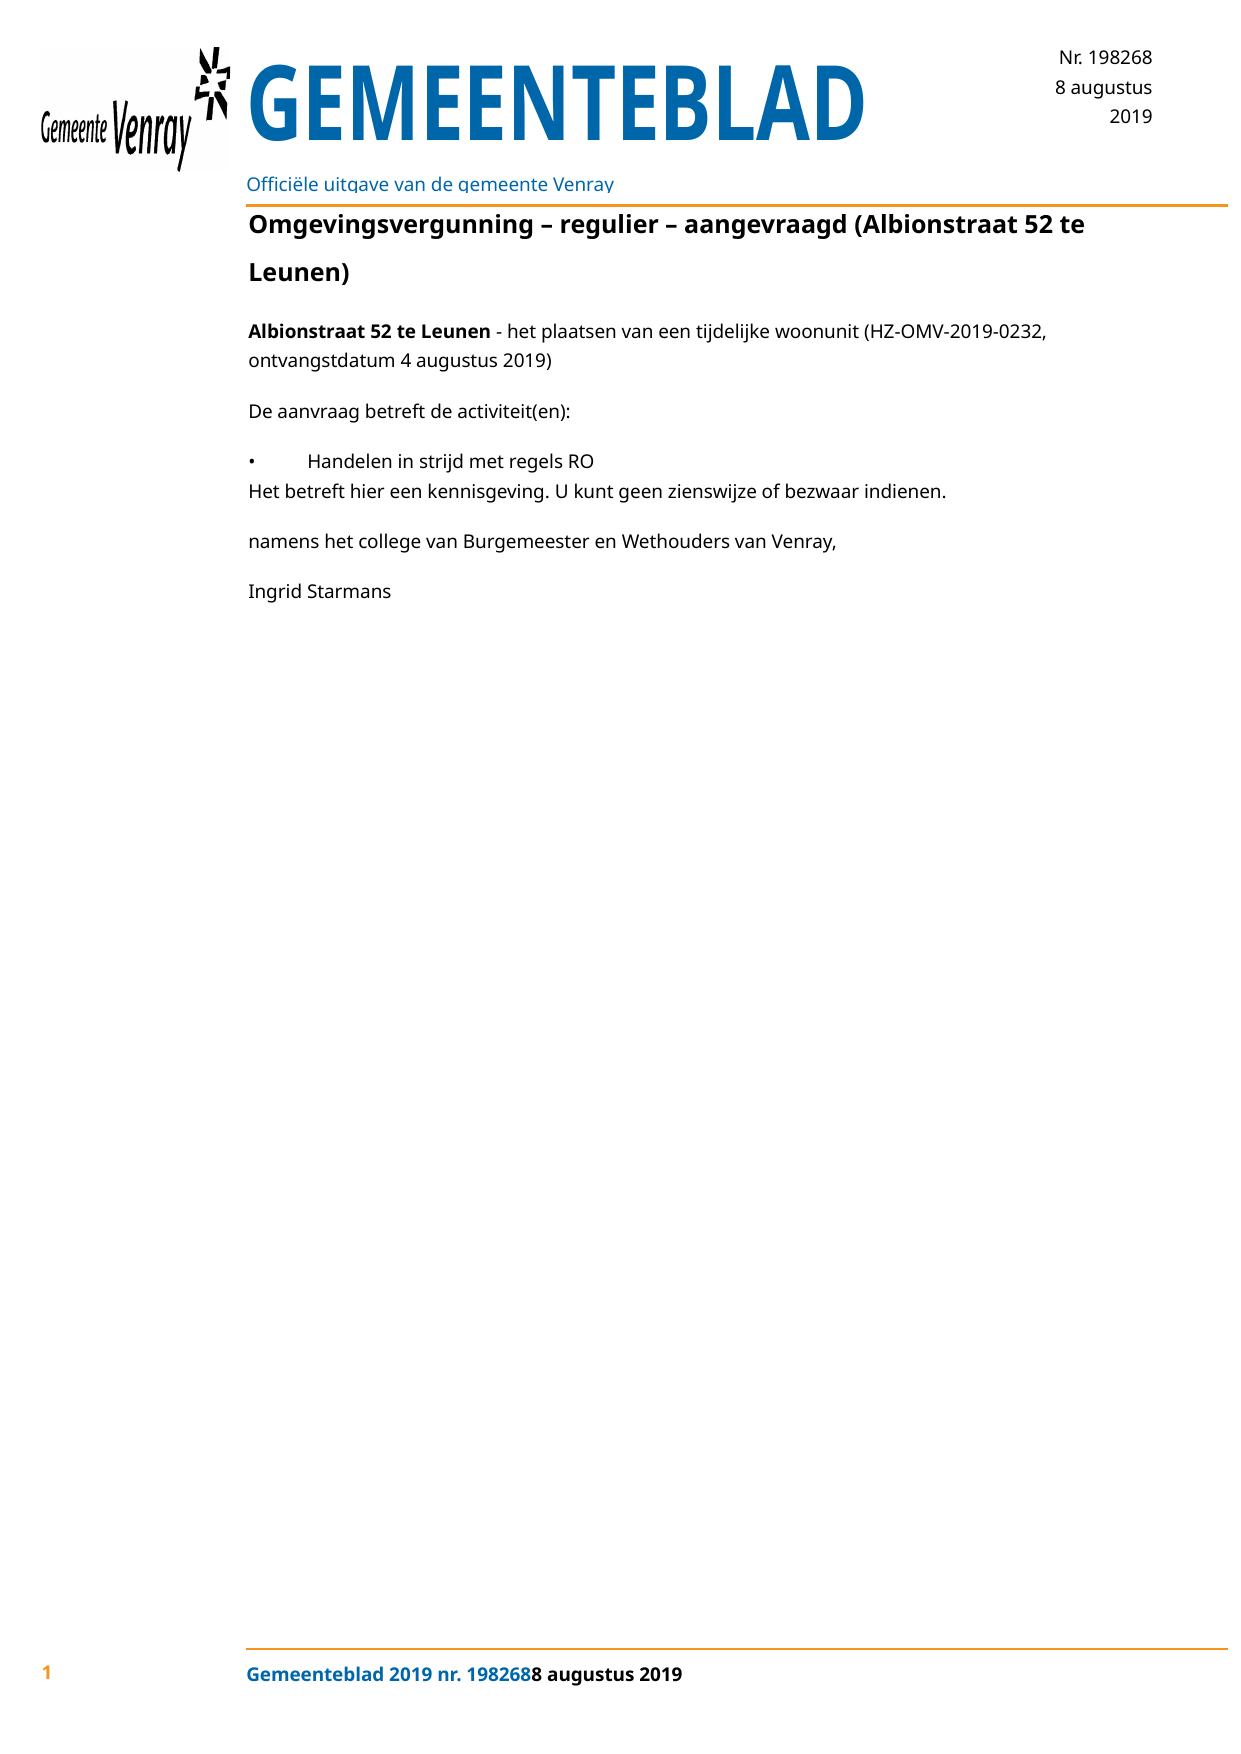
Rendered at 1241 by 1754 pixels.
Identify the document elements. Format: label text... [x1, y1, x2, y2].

text De aanvraag betreft de activiteit(en): [248, 398, 1152, 424]
text Ingrid Starmans [248, 579, 1152, 604]
text namens het college van Burgemeester en Wethouders van Venray, [248, 528, 1152, 554]
text Omgevingsvergunning – regulier – aangevraagd (Albionstraat 52 te Leunen) [248, 207, 1152, 288]
list Handelen in strijd met regels RO [248, 448, 1152, 474]
text Albionstraat 52 te Leunen - het plaatsen van een tijdelijke woonunit (HZ-OMV-2019-0232, ontvangstdatum 4 augustus 2019) [248, 318, 1152, 373]
picture [41, 47, 231, 172]
text Het betreft hier een kennisgeving. U kunt geen zienswijze of bezwaar indienen. [248, 478, 1152, 504]
